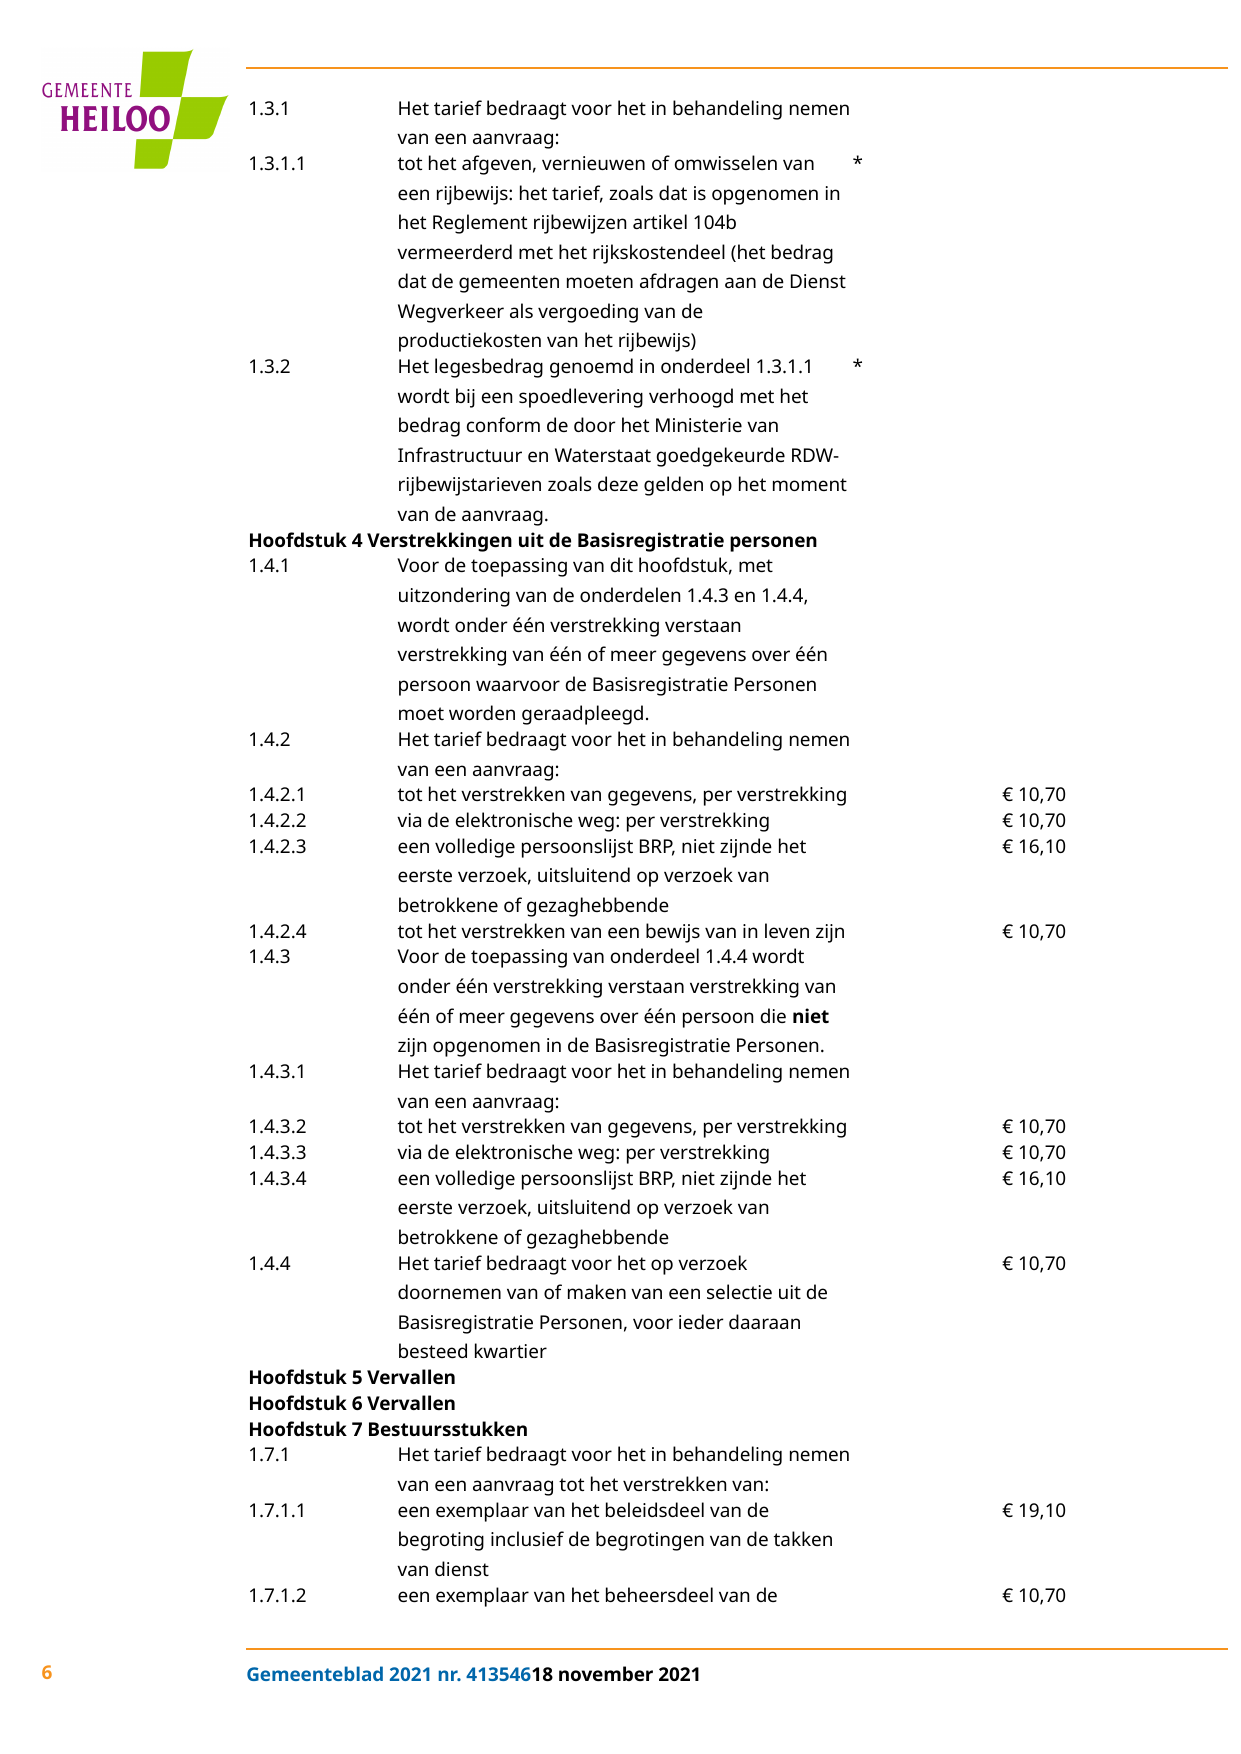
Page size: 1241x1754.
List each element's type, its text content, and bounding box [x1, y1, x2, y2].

table_cell [853, 1114, 1002, 1139]
table_cell € 10,70 [1002, 1582, 1152, 1607]
table_cell [853, 527, 1002, 553]
table_cell [853, 1497, 1002, 1582]
table_cell [853, 1139, 1002, 1165]
table_cell Hoofdstuk 6 Vervallen [248, 1390, 852, 1416]
table_cell een exemplaar van het beleidsdeel van de begroting inclusief de begrotingen van de takken van dienst [398, 1497, 852, 1582]
table_cell Het tarief bedraagt voor het in behandeling nemen van een aanvraag: [398, 95, 852, 150]
table_cell tot het verstrekken van gegevens, per verstrekking [398, 782, 852, 807]
table_cell Het tarief bedraagt voor het in behandeling nemen van een aanvraag: [398, 1058, 852, 1113]
table_cell een exemplaar van het beheersdeel van de [398, 1582, 852, 1607]
table_cell 1.4.1 [248, 553, 397, 726]
table_cell Het tarief bedraagt voor het in behandeling nemen van een aanvraag: [398, 726, 852, 782]
table_cell € 10,70 [1002, 1139, 1152, 1165]
table_cell 1.4.2.4 [248, 918, 397, 944]
table_cell 1.4.3.3 [248, 1139, 397, 1165]
table_cell € 16,10 [1002, 1165, 1152, 1250]
table_cell [853, 1416, 1002, 1442]
table_cell € 10,70 [1002, 1250, 1152, 1364]
table_cell [1002, 353, 1152, 527]
table_cell [853, 833, 1002, 918]
table_cell 1.4.4 [248, 1250, 397, 1364]
table_cell € 10,70 [1002, 918, 1152, 944]
table_cell 1.4.2 [248, 726, 397, 782]
table_cell € 10,70 [1002, 782, 1152, 807]
table_cell [1002, 1058, 1152, 1113]
table_cell * [853, 150, 1002, 353]
table_cell via de elektronische weg: per verstrekking [398, 808, 852, 833]
table_cell [853, 1582, 1002, 1607]
table_cell tot het verstrekken van gegevens, per verstrekking [398, 1114, 852, 1139]
table_cell Hoofdstuk 5 Vervallen [248, 1364, 852, 1390]
table_cell tot het afgeven, vernieuwen of omwisselen van een rijbewijs: het tarief, zoals dat is opgenomen in het Reglement rijbewijzen artikel 104b vermeerderd met het rijkskostendeel (het bedrag dat de gemeenten moeten afdragen aan de Dienst Wegverkeer als vergoeding van de productiekosten van het rijbewijs) [398, 150, 852, 353]
picture [41, 47, 231, 172]
table_cell 1.4.3.1 [248, 1058, 397, 1113]
table_cell * [853, 353, 1002, 527]
table_cell € 10,70 [1002, 1114, 1152, 1139]
table_cell [1002, 527, 1152, 553]
table_cell [853, 944, 1002, 1058]
table_cell [853, 1058, 1002, 1113]
table_cell een volledige persoonslijst BRP, niet zijnde het eerste verzoek, uitsluitend op verzoek van betrokkene of gezaghebbende [398, 1165, 852, 1250]
table_cell Het legesbedrag genoemd in onderdeel 1.3.1.1 wordt bij een spoedlevering verhoogd met het bedrag conform de door het Ministerie van Infrastructuur en Waterstaat goedgekeurde RDW-rijbewijstarieven zoals deze gelden op het moment van de aanvraag. [398, 353, 852, 527]
table_cell [853, 782, 1002, 807]
table_cell [1002, 1364, 1152, 1390]
table_cell 1.4.3.2 [248, 1114, 397, 1139]
table_cell [1002, 944, 1152, 1058]
table_cell 1.7.1 [248, 1442, 397, 1497]
table_cell 1.4.2.1 [248, 782, 397, 807]
table_cell [1002, 726, 1152, 782]
table_cell Het tarief bedraagt voor het in behandeling nemen van een aanvraag tot het verstrekken van: [398, 1442, 852, 1497]
table_cell via de elektronische weg: per verstrekking [398, 1139, 852, 1165]
table_cell [853, 95, 1002, 150]
table_cell [853, 808, 1002, 833]
table_cell [1002, 150, 1152, 353]
table_cell [853, 1250, 1002, 1364]
table_cell € 16,10 [1002, 833, 1152, 918]
table_cell een volledige persoonslijst BRP, niet zijnde het eerste verzoek, uitsluitend op verzoek van betrokkene of gezaghebbende [398, 833, 852, 918]
table_cell Hoofdstuk 7 Bestuursstukken [248, 1416, 852, 1442]
table_cell 1.3.1.1 [248, 150, 397, 353]
table_cell 1.3.2 [248, 353, 397, 527]
table_cell 1.7.1.2 [248, 1582, 397, 1607]
table_cell Voor de toepassing van dit hoofdstuk, met uitzondering van de onderdelen 1.4.3 en 1.4.4, wordt onder één verstrekking verstaan verstrekking van één of meer gegevens over één persoon waarvoor de Basisregistratie Personen moet worden geraadpleegd. [398, 553, 852, 726]
table_cell 1.7.1.1 [248, 1497, 397, 1582]
table_cell [853, 553, 1002, 726]
table_cell 1.4.2.3 [248, 833, 397, 918]
table_cell [1002, 95, 1152, 150]
table_cell Het tarief bedraagt voor het op verzoek doornemen van of maken van een selectie uit de Basisregistratie Personen, voor ieder daaraan besteed kwartier [398, 1250, 852, 1364]
table_cell Voor de toepassing van onderdeel 1.4.4 wordt onder één verstrekking verstaan verstrekking van één of meer gegevens over één persoon die niet zijn opgenomen in de Basisregistratie Personen. [398, 944, 852, 1058]
table_cell 1.3.1 [248, 95, 397, 150]
table_cell Hoofdstuk 4 Verstrekkingen uit de Basisregistratie personen [248, 527, 852, 553]
table_cell [1002, 1442, 1152, 1497]
table_cell € 10,70 [1002, 808, 1152, 833]
table_cell 1.4.3 [248, 944, 397, 1058]
table_cell [853, 918, 1002, 944]
table_cell [853, 726, 1002, 782]
table_cell € 19,10 [1002, 1497, 1152, 1582]
table_cell [1002, 1390, 1152, 1416]
table_cell [853, 1442, 1002, 1497]
table_cell [853, 1390, 1002, 1416]
table_cell 1.4.3.4 [248, 1165, 397, 1250]
table_cell [853, 1165, 1002, 1250]
table_cell [1002, 553, 1152, 726]
table_cell tot het verstrekken van een bewijs van in leven zijn [398, 918, 852, 944]
table_cell [1002, 1416, 1152, 1442]
table_cell 1.4.2.2 [248, 808, 397, 833]
table_cell [853, 1364, 1002, 1390]
